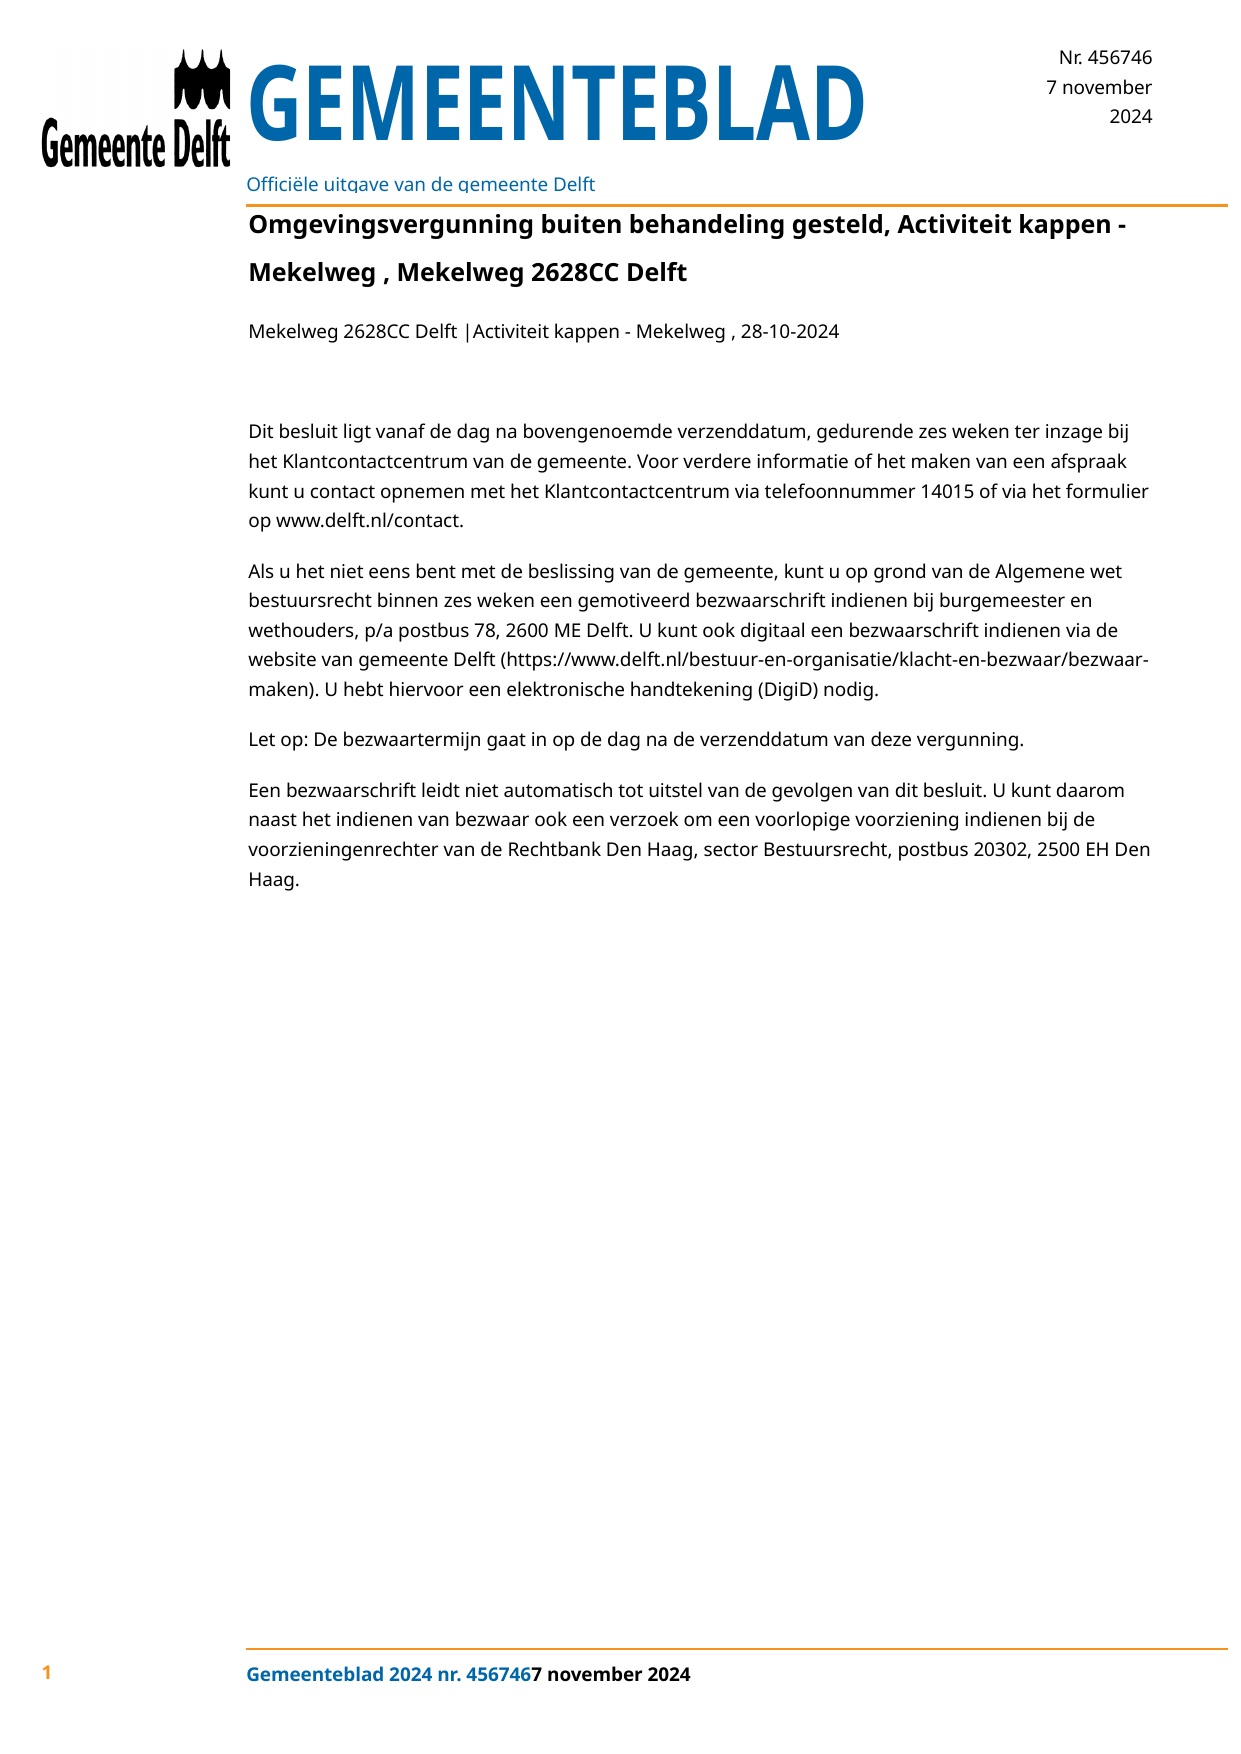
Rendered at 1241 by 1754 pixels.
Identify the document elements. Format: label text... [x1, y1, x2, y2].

text Dit besluit ligt vanaf de dag na bovengenoemde verzenddatum, gedurende zes weken ter inzage bij het Klantcontactcentrum van de gemeente. Voor verdere informatie of het maken van een afspraak kunt u contact opnemen met het Klantcontactcentrum via telefoonnummer 14015 of via het formulier op www.delft.nl/contact. [248, 419, 1152, 533]
text Omgevingsvergunning buiten behandeling gesteld, Activiteit kappen - Mekelweg , Mekelweg 2628CC Delft [248, 207, 1152, 288]
text Let op: De bezwaartermijn gaat in op de dag na de verzenddatum van deze vergunning. [248, 727, 1152, 752]
text Mekelweg 2628CC Delft |Activiteit kappen - Mekelweg , 28-10-2024 [248, 318, 1152, 344]
text Een bezwaarschrift leidt niet automatisch tot uitstel van de gevolgen van dit besluit. U kunt daarom naast het indienen van bezwaar ook een verzoek om een voorlopige voorziening indienen bij de voorzieningenrechter van de Rechtbank Den Haag, sector Bestuursrecht, postbus 20302, 2500 EH Den Haag. [248, 777, 1152, 892]
picture [41, 47, 231, 172]
text Als u het niet eens bent met de beslissing van de gemeente, kunt u op grond van de Algemene wet bestuursrecht binnen zes weken een gemotiveerd bezwaarschrift indienen bij burgemeester en wethouders, p/a postbus 78, 2600 ME Delft. U kunt ook digitaal een bezwaarschrift indienen via de website van gemeente Delft (https://www.delft.nl/bestuur-en-organisatie/klacht-en-bezwaar/bezwaar-maken). U hebt hiervoor een elektronische handtekening (DigiD) nodig. [248, 558, 1152, 702]
